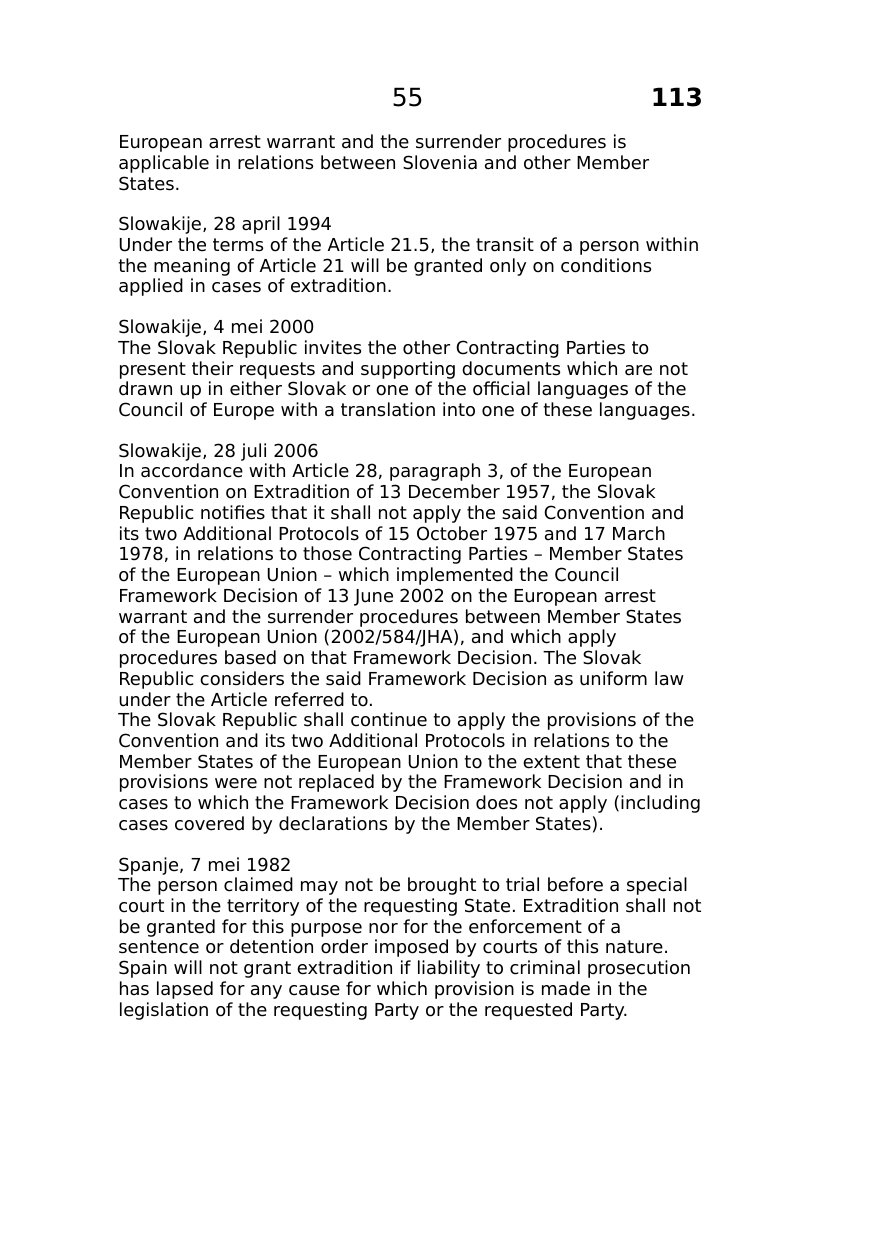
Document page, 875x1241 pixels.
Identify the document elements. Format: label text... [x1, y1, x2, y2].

text Slowakije, 4 mei 2000 [118, 317, 703, 338]
text Spain will not grant extradition if liability to criminal prosecution has lapsed for any cause for which provision is made in the legislation of the requesting Party or the requested Party. [118, 958, 703, 1020]
text The Slovak Republic shall continue to apply the provisions of the Convention and its two Additional Protocols in relations to the Member States of the European Union to the extent that these provisions were not replaced by the Framework Decision and in cases to which the Framework Decision does not apply (including cases covered by declarations by the Member States). [118, 710, 703, 834]
text Under the terms of the Article 21.5, the transit of a person within the meaning of Article 21 will be granted only on conditions applied in cases of extradition. [118, 235, 703, 297]
text Spanje, 7 mei 1982 [118, 854, 703, 875]
text The Slovak Republic invites the other Contracting Parties to present their requests and supporting documents which are not drawn up in either Slovak or one of the official languages of the Council of Europe with a translation into one of these languages. [118, 338, 703, 421]
text Slowakije, 28 april 1994 [118, 214, 703, 235]
text In accordance with Article 28, paragraph 3, of the European Convention on Extradition of 13 December 1957, the Slovak Republic notifies that it shall not apply the said Convention and its two Additional Protocols of 15 October 1975 and 17 March 1978, in relations to those Contracting Parties – Member States of the European Union – which implemented the Council Framework Decision of 13 June 2002 on the European arrest warrant and the surrender procedures between Member States of the European Union (2002/584/JHA), and which apply procedures based on that Framework Decision. The Slovak Republic considers the said Framework Decision as uniform law under the Article referred to. [118, 461, 703, 710]
text Slowakije, 28 juli 2006 [118, 441, 703, 461]
text The person claimed may not be brought to trial before a special court in the territory of the requesting State. Extradition shall not be granted for this purpose nor for the enforcement of a sentence or detention order imposed by courts of this nature. [118, 875, 703, 958]
text European arrest warrant and the surrender procedures is applicable in relations between Slovenia and other Member States. [118, 132, 703, 194]
